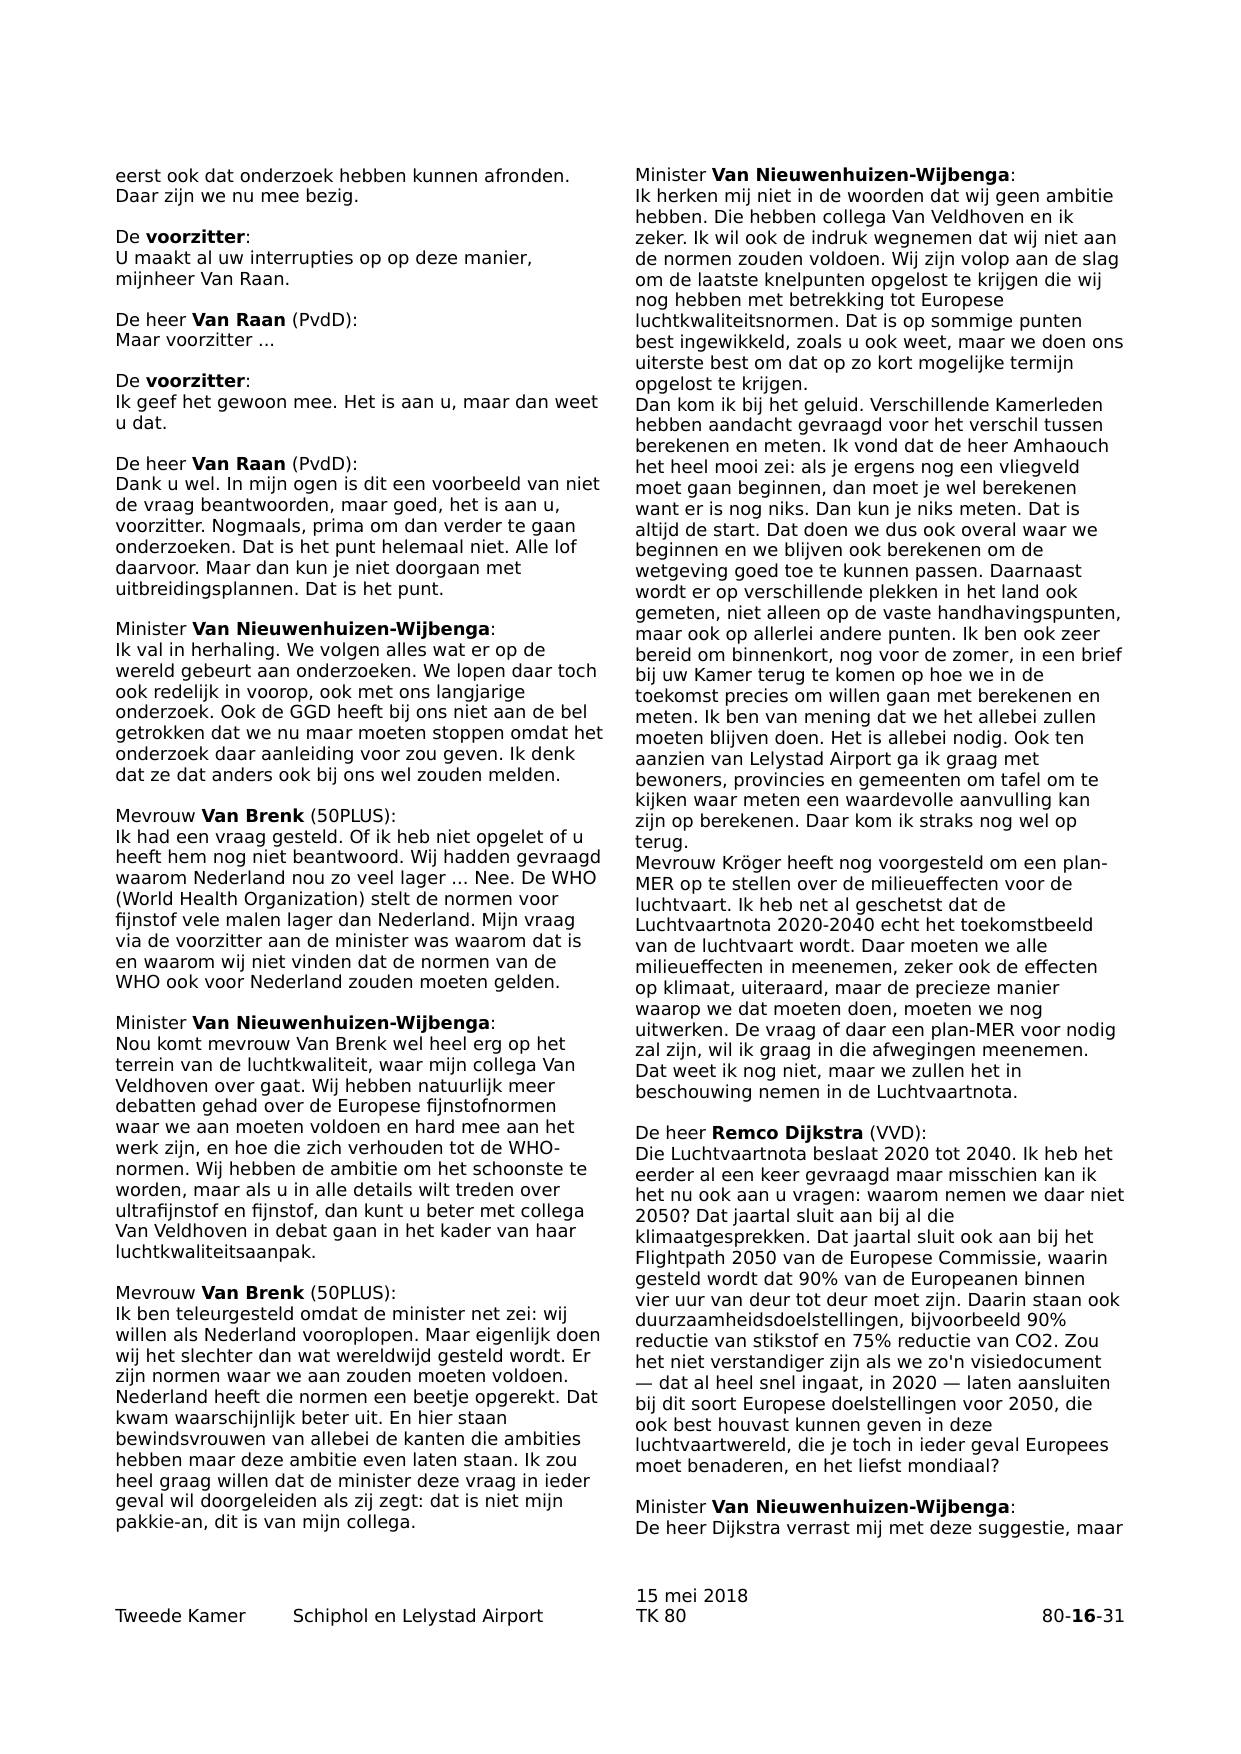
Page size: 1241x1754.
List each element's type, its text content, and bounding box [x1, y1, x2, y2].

text De voorzitter: [115, 227, 605, 248]
text De heer Van Raan (PvdD): [115, 453, 605, 474]
text Mevrouw Kröger heeft nog voorgesteld om een plan-MER op te stellen over de milieueffecten voor de luchtvaart. Ik heb net al geschetst dat de Luchtvaartnota 2020-2040 echt het toekomstbeeld van de luchtvaart wordt. Daar moeten we alle milieueffecten in meenemen, zeker ook de effecten op klimaat, uiteraard, maar de precieze manier waarop we dat moeten doen, moeten we nog uitwerken. De vraag of daar een plan-MER voor nodig zal zijn, wil ik graag in die afwegingen meenemen. Dat weet ik nog niet, maar we zullen het in beschouwing nemen in de Luchtvaartnota. [635, 853, 1125, 1103]
text Dan kom ik bij het geluid. Verschillende Kamerleden hebben aandacht gevraagd voor het verschil tussen berekenen en meten. Ik vond dat de heer Amhaouch het heel mooi zei: als je ergens nog een vliegveld moet gaan beginnen, dan moet je wel berekenen want er is nog niks. Dan kun je niks meten. Dat is altijd de start. Dat doen we dus ook overal waar we beginnen en we blijven ook berekenen om de wetgeving goed toe te kunnen passen. Daarnaast wordt er op verschillende plekken in het land ook gemeten, niet alleen op de vaste handhavingspunten, maar ook op allerlei andere punten. Ik ben ook zeer bereid om binnenkort, nog voor de zomer, in een brief bij uw Kamer terug te komen op hoe we in de toekomst precies om willen gaan met berekenen en meten. Ik ben van mening dat we het allebei zullen moeten blijven doen. Het is allebei nodig. Ook ten aanzien van Lelystad Airport ga ik graag met bewoners, provincies en gemeenten om tafel om te kijken waar meten een waardevolle aanvulling kan zijn op berekenen. Daar kom ik straks nog wel op terug. [635, 394, 1125, 853]
text Minister Van Nieuwenhuizen-Wijbenga: [635, 1497, 1125, 1517]
text Die Luchtvaartnota beslaat 2020 tot 2040. Ik heb het eerder al een keer gevraagd maar misschien kan ik het nu ook aan u vragen: waarom nemen we daar niet 2050? Dat jaartal sluit aan bij al die klimaatgesprekken. Dat jaartal sluit ook aan bij het Flightpath 2050 van de Europese Commissie, waarin gesteld wordt dat 90% van de Europeanen binnen vier uur van deur tot deur moet zijn. Daarin staan ook duurzaamheidsdoelstellingen, bijvoorbeeld 90% reductie van stikstof en 75% reductie van CO2. Zou het niet verstandiger zijn als we zo'n visiedocument — dat al heel snel ingaat, in 2020 — laten aansluiten bij dit soort Europese doelstellingen voor 2050, die ook best houvast kunnen geven in deze luchtvaartwereld, die je toch in ieder geval Europees moet benaderen, en het liefst mondiaal? [635, 1143, 1125, 1477]
text Maar voorzitter ... [115, 330, 605, 351]
text Ik herken mij niet in de woorden dat wij geen ambitie hebben. Die hebben collega Van Veldhoven en ik zeker. Ik wil ook de indruk wegnemen dat wij niet aan de normen zouden voldoen. Wij zijn volop aan de slag om de laatste knelpunten opgelost te krijgen die wij nog hebben met betrekking tot Europese luchtkwaliteitsnormen. Dat is op sommige punten best ingewikkeld, zoals u ook weet, maar we doen ons uiterste best om dat op zo kort mogelijke termijn opgelost te krijgen. [635, 186, 1125, 394]
text U maakt al uw interrupties op op deze manier, mijnheer Van Raan. [115, 248, 605, 289]
text Mevrouw Van Brenk (50PLUS): [115, 1283, 605, 1304]
text De heer Remco Dijkstra (VVD): [635, 1123, 1125, 1143]
text De voorzitter: [115, 371, 605, 392]
text De heer Dijkstra verrast mij met deze suggestie, maar [635, 1517, 1125, 1538]
text Ik had een vraag gesteld. Of ik heb niet opgelet of u heeft hem nog niet beantwoord. Wij hadden gevraagd waarom Nederland nou zo veel lager ... Nee. De WHO (World Health Organization) stelt de normen voor fijnstof vele malen lager dan Nederland. Mijn vraag via de voorzitter aan de minister was waarom dat is en waarom wij niet vinden dat de normen van de WHO ook voor Nederland zouden moeten gelden. [115, 826, 605, 993]
text Ik geef het gewoon mee. Het is aan u, maar dan weet u dat. [115, 392, 605, 433]
text Minister Van Nieuwenhuizen-Wijbenga: [635, 165, 1125, 186]
text Dank u wel. In mijn ogen is dit een voorbeeld van niet de vraag beantwoorden, maar goed, het is aan u, voorzitter. Nogmaals, prima om dan verder te gaan onderzoeken. Dat is het punt helemaal niet. Alle lof daarvoor. Maar dan kun je niet doorgaan met uitbreidingsplannen. Dat is het punt. [115, 474, 605, 599]
text Ik val in herhaling. We volgen alles wat er op de wereld gebeurt aan onderzoeken. We lopen daar toch ook redelijk in voorop, ook met ons langjarige onderzoek. Ook de GGD heeft bij ons niet aan de bel getrokken dat we nu maar moeten stoppen omdat het onderzoek daar aanleiding voor zou geven. Ik denk dat ze dat anders ook bij ons wel zouden melden. [115, 640, 605, 786]
text Mevrouw Van Brenk (50PLUS): [115, 806, 605, 826]
text Minister Van Nieuwenhuizen-Wijbenga: [115, 1013, 605, 1034]
text Nou komt mevrouw Van Brenk wel heel erg op het terrein van de luchtkwaliteit, waar mijn collega Van Veldhoven over gaat. Wij hebben natuurlijk meer debatten gehad over de Europese fijnstofnormen waar we aan moeten voldoen en hard mee aan het werk zijn, en hoe die zich verhouden tot de WHO-normen. Wij hebben de ambitie om het schoonste te worden, maar als u in alle details wilt treden over ultrafijnstof en fijnstof, dan kunt u beter met collega Van Veldhoven in debat gaan in het kader van haar luchtkwaliteitsaanpak. [115, 1034, 605, 1263]
text Ik ben teleurgesteld omdat de minister net zei: wij willen als Nederland vooroplopen. Maar eigenlijk doen wij het slechter dan wat wereldwijd gesteld wordt. Er zijn normen waar we aan zouden moeten voldoen. Nederland heeft die normen een beetje opgerekt. Dat kwam waarschijnlijk beter uit. En hier staan bewindsvrouwen van allebei de kanten die ambities hebben maar deze ambitie even laten staan. Ik zou heel graag willen dat de minister deze vraag in ieder geval wil doorgeleiden als zij zegt: dat is niet mijn pakkie-an, dit is van mijn collega. [115, 1304, 605, 1533]
text Minister Van Nieuwenhuizen-Wijbenga: [115, 619, 605, 640]
text De heer Van Raan (PvdD): [115, 309, 605, 330]
text eerst ook dat onderzoek hebben kunnen afronden. Daar zijn we nu mee bezig. [115, 165, 605, 207]
